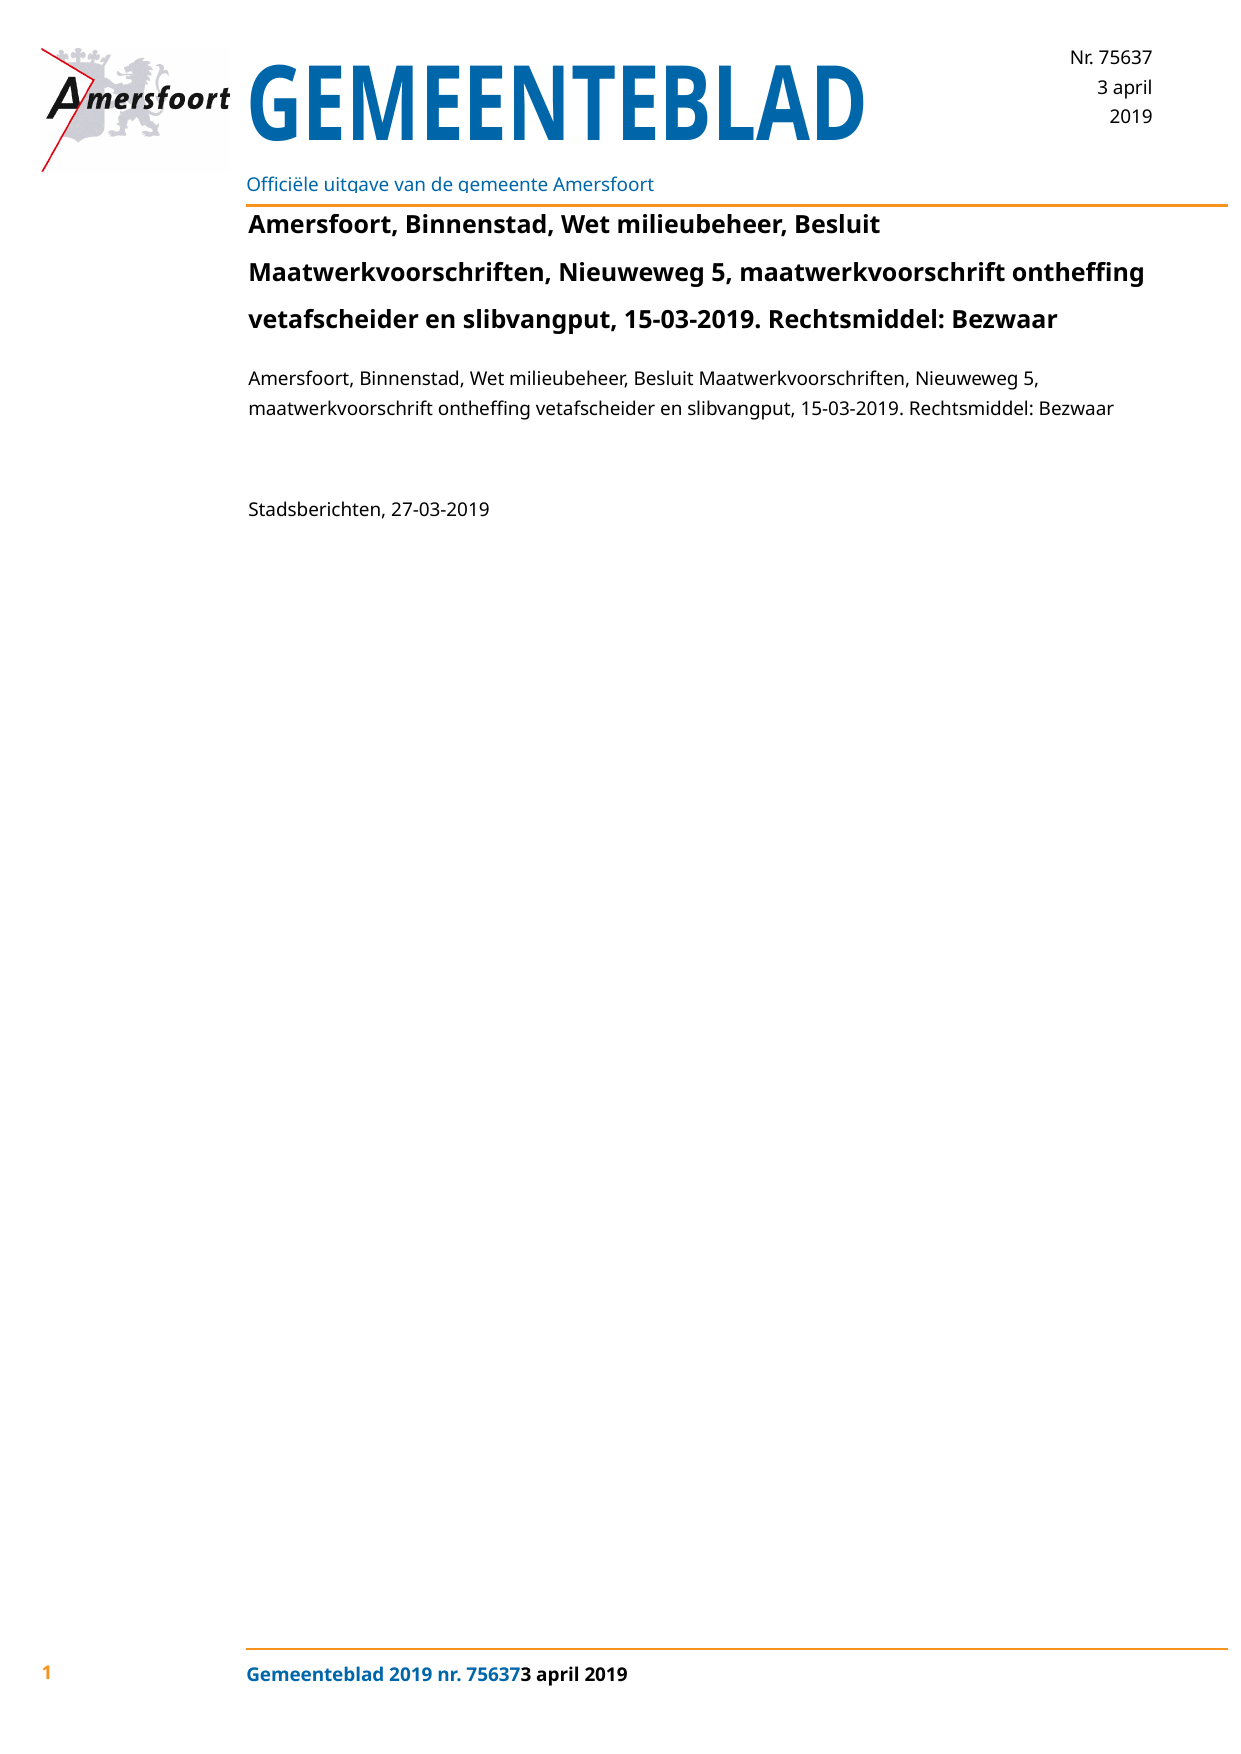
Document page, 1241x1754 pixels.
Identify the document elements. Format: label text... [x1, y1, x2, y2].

text Amersfoort, Binnenstad, Wet milieubeheer, Besluit Maatwerkvoorschriften, Nieuweweg 5, maatwerkvoorschrift ontheffing vetafscheider en slibvangput, 15-03-2019. Rechtsmiddel: Bezwaar [248, 207, 1152, 336]
text Amersfoort, Binnenstad, Wet milieubeheer, Besluit Maatwerkvoorschriften, Nieuweweg 5, maatwerkvoorschrift ontheffing vetafscheider en slibvangput, 15-03-2019. Rechtsmiddel: Bezwaar [248, 366, 1152, 421]
picture [41, 47, 231, 172]
text Stadsberichten, 27-03-2019 [248, 496, 1152, 522]
